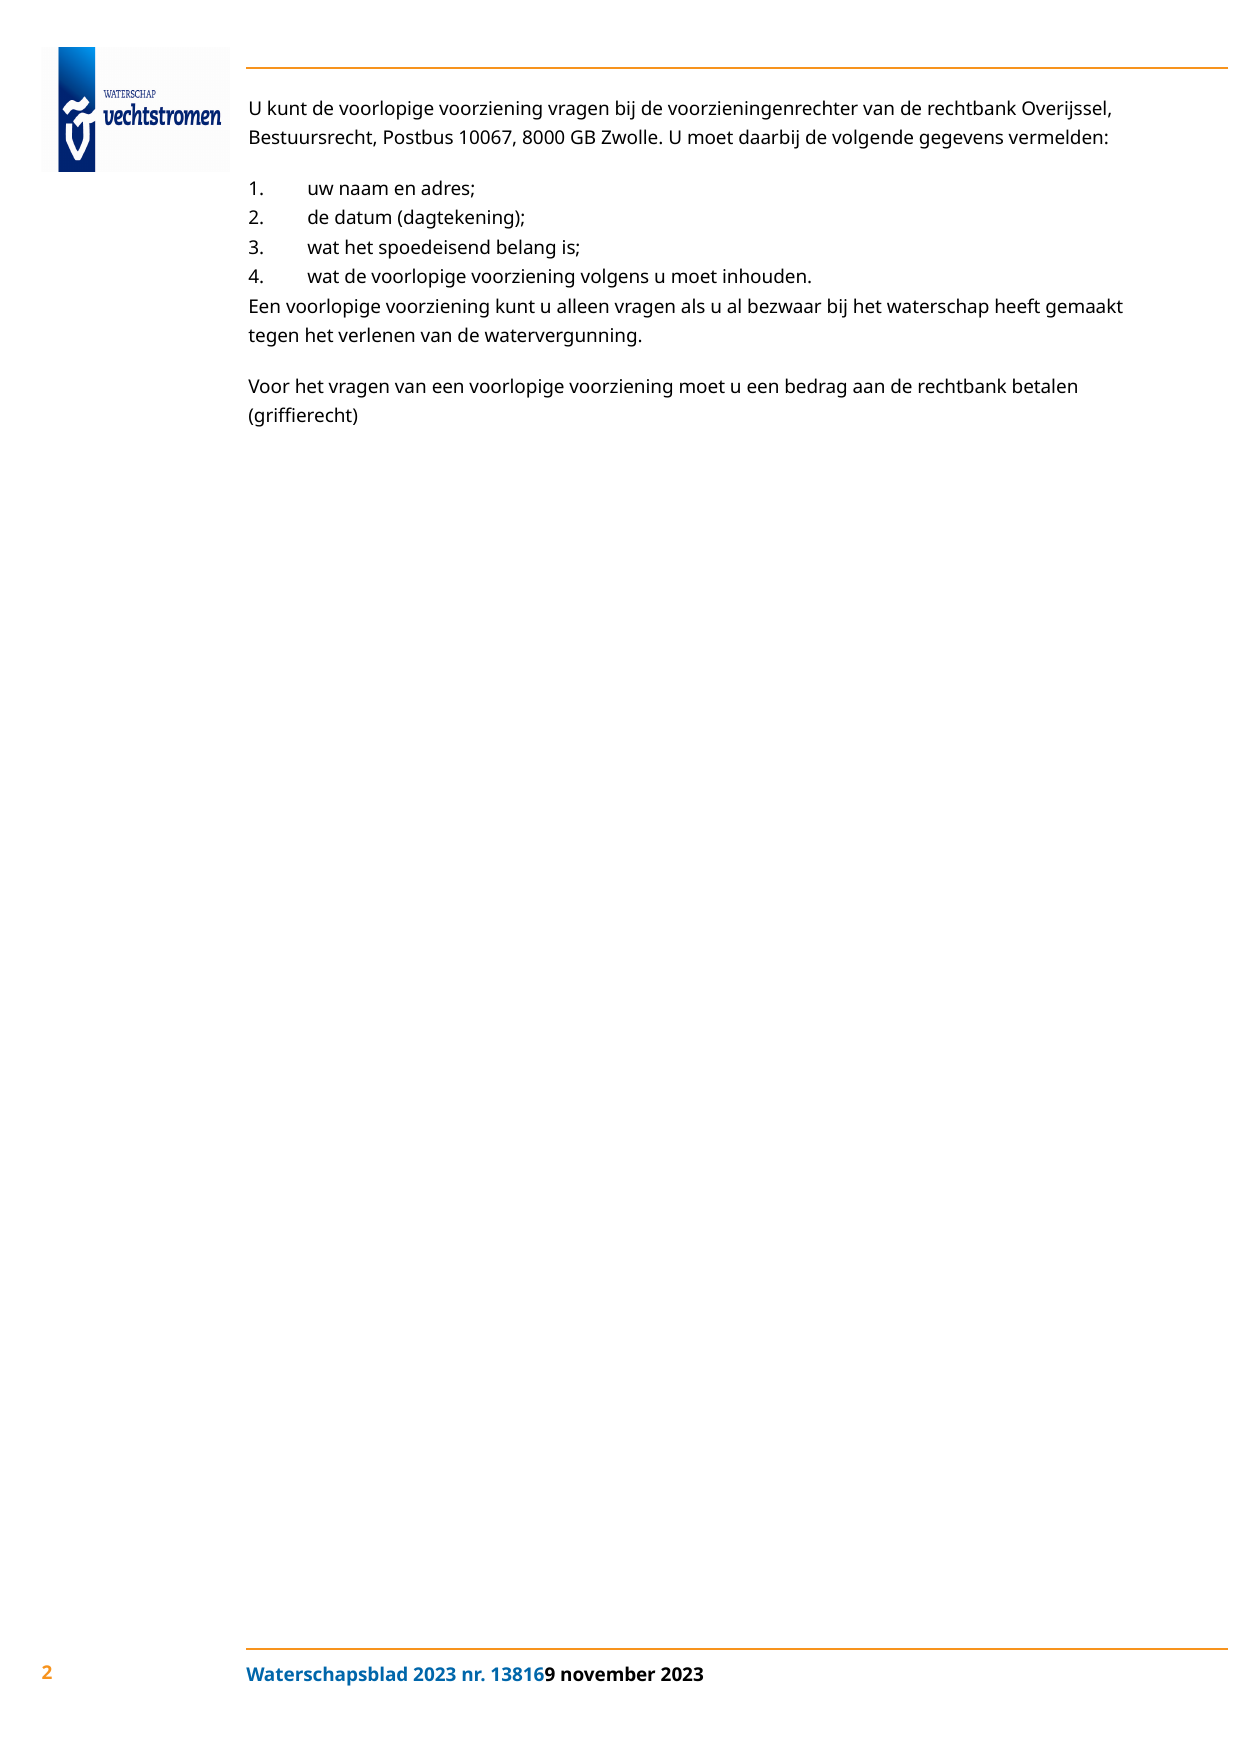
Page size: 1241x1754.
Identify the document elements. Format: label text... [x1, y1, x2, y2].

picture [41, 47, 231, 172]
text U kunt de voorlopige voorziening vragen bij de voorzieningenrechter van de rechtbank Overijssel, Bestuursrecht, Postbus 10067, 8000 GB Zwolle. U moet daarbij de volgende gegevens vermelden: [248, 95, 1152, 150]
text Een voorlopige voorziening kunt u alleen vragen als u al bezwaar bij het waterschap heeft gemaakt tegen het verlenen van de watervergunning. [248, 293, 1152, 348]
list uw naam en adres; [248, 175, 1152, 201]
list wat het spoedeisend belang is; [248, 234, 1152, 260]
list wat de voorlopige voorziening volgens u moet inhouden. [248, 263, 1152, 289]
text Voor het vragen van een voorlopige voorziening moet u een bedrag aan de rechtbank betalen (griffierecht) [248, 373, 1152, 428]
list de datum (dagtekening); [248, 204, 1152, 230]
